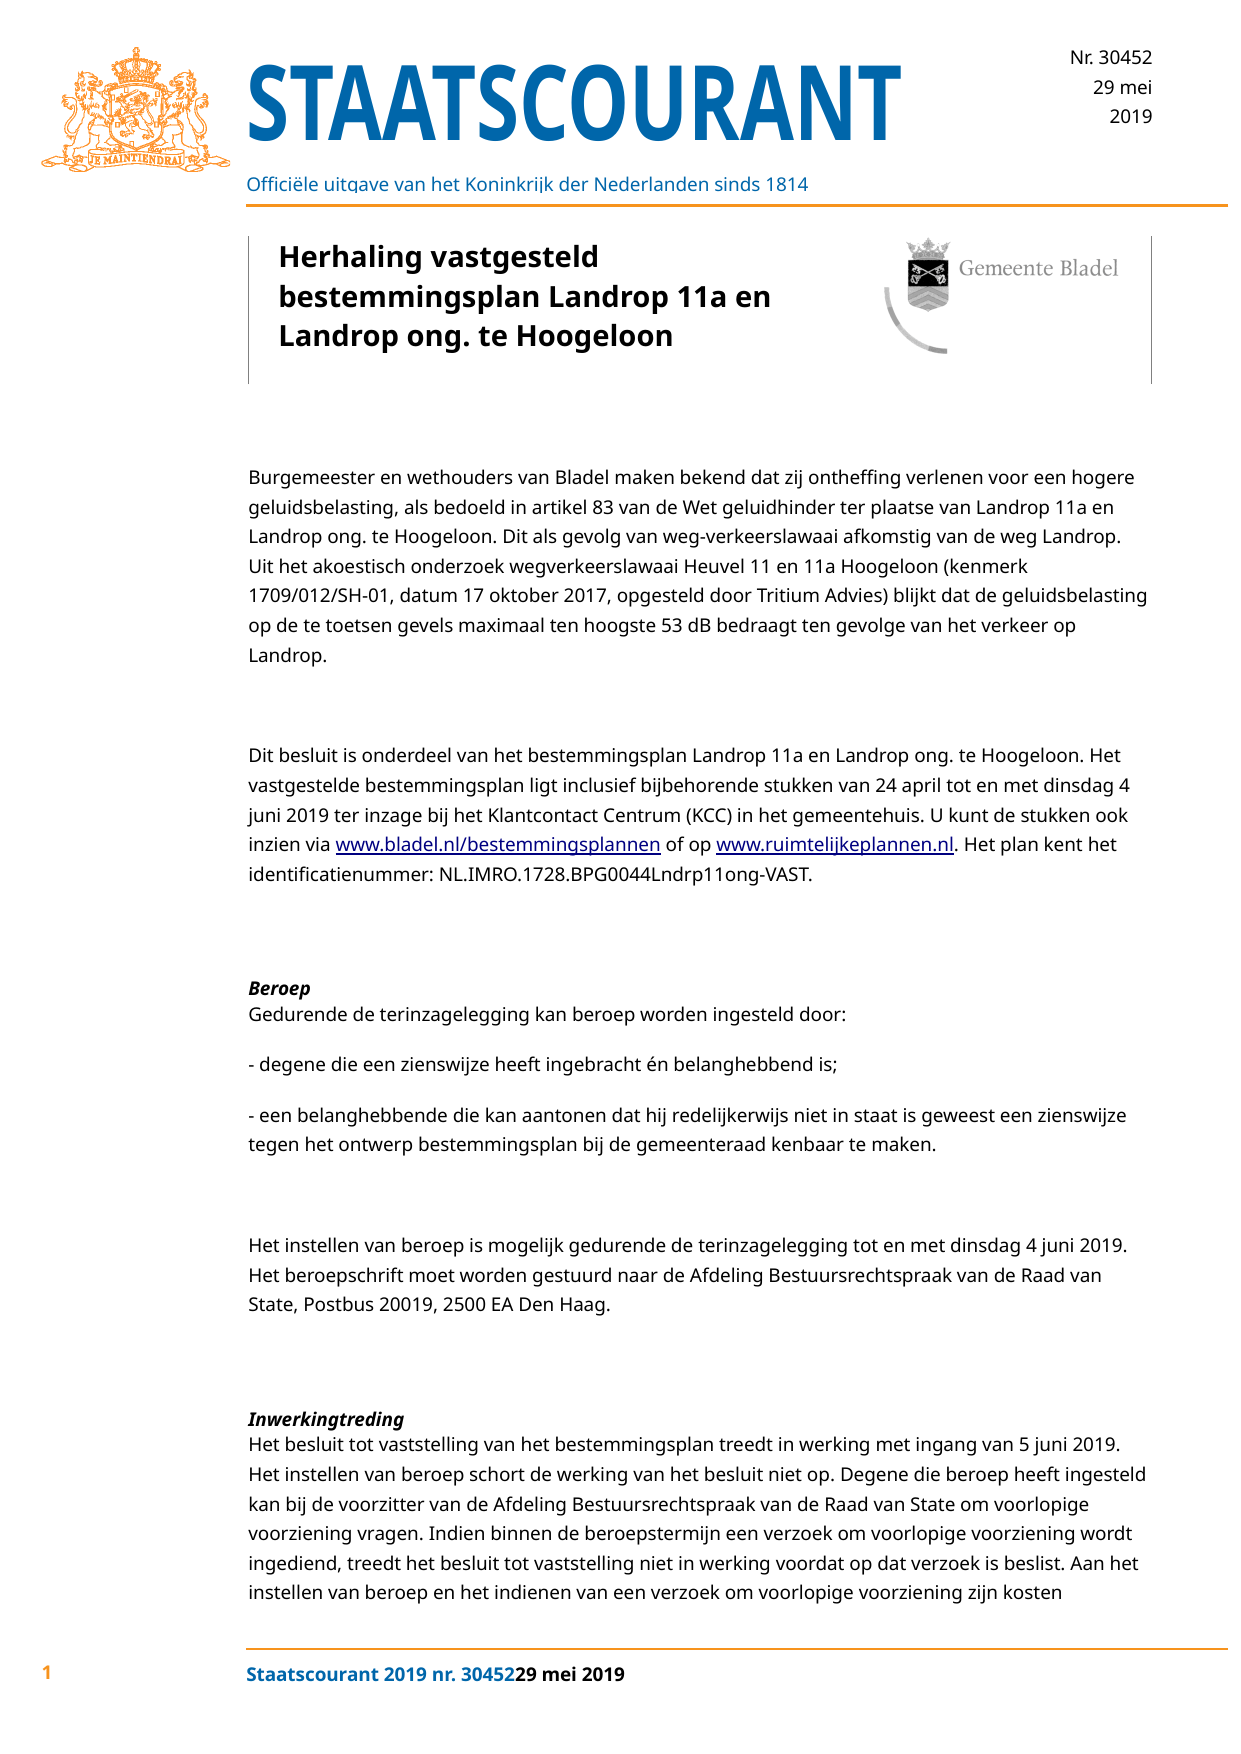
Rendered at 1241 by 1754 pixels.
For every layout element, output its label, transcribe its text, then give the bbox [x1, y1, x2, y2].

text - degene die een zienswijze heeft ingebracht én belanghebbend is; [248, 1052, 1152, 1077]
table_header Herhaling vastgesteld bestemmingsplan Landrop 11a en Landrop ong. te Hoogeloon [249, 236, 850, 384]
picture [882, 236, 1119, 355]
text Inwerkingtreding [248, 1406, 1152, 1432]
text Gedurende de terinzagelegging kan beroep worden ingesteld door: [248, 1001, 1152, 1027]
text Het instellen van beroep is mogelijk gedurende de terinzagelegging tot en met dinsdag 4 juni 2019. Het beroepschrift moet worden gestuurd naar de Afdeling Bestuursrechtspraak van de Raad van State, Postbus 20019, 2500 EA Den Haag. [248, 1232, 1152, 1317]
text Burgemeester en wethouders van Bladel maken bekend dat zij ontheffing verlenen voor een hogere geluidsbelasting, als bedoeld in artikel 83 van de Wet geluidhinder ter plaatse van Landrop 11a en Landrop ong. te Hoogeloon. Dit als gevolg van weg-verkeerslawaai afkomstig van de weg Landrop. Uit het akoestisch onderzoek wegverkeerslawaai Heuvel 11 en 11a Hoogeloon (kenmerk 1709/012/SH-01, datum 17 oktober 2017, opgesteld door Tritium Advies) blijkt dat de geluidsbelasting op de te toetsen gevels maximaal ten hoogste 53 dB bedraagt ten gevolge van het verkeer op Landrop. [248, 464, 1152, 668]
text Dit besluit is onderdeel van het bestemmingsplan Landrop 11a en Landrop ong. te Hoogeloon. Het vastgestelde bestemmingsplan ligt inclusief bijbehorende stukken van 24 april tot en met dinsdag 4 juni 2019 ter inzage bij het Klantcontact Centrum (KCC) in het gemeentehuis. U kunt de stukken ook inzien via www.bladel.nl/bestemmingsplannen of op www.ruimtelijkeplannen.nl. Het plan kent het identificatienummer: NL.IMRO.1728.BPG0044Lndrp11ong-VAST. [248, 743, 1152, 887]
table_header [850, 236, 1151, 384]
text Het besluit tot vaststelling van het bestemmingsplan treedt in werking met ingang van 5 juni 2019. Het instellen van beroep schort de werking van het besluit niet op. Degene die beroep heeft ingesteld kan bij de voorzitter van de Afdeling Bestuursrechtspraak van de Raad van State om voorlopige voorziening vragen. Indien binnen de beroepstermijn een verzoek om voorlopige voorziening wordt ingediend, treedt het besluit tot vaststelling niet in werking voordat op dat verzoek is beslist. Aan het instellen van beroep en het indienen van een verzoek om voorlopige voorziening zijn kosten [248, 1432, 1152, 1605]
text - een belanghebbende die kan aantonen dat hij redelijkerwijs niet in staat is geweest een zienswijze tegen het ontwerp bestemmingsplan bij de gemeenteraad kenbaar te maken. [248, 1102, 1152, 1157]
picture [41, 47, 231, 172]
text Beroep [248, 975, 1152, 1001]
